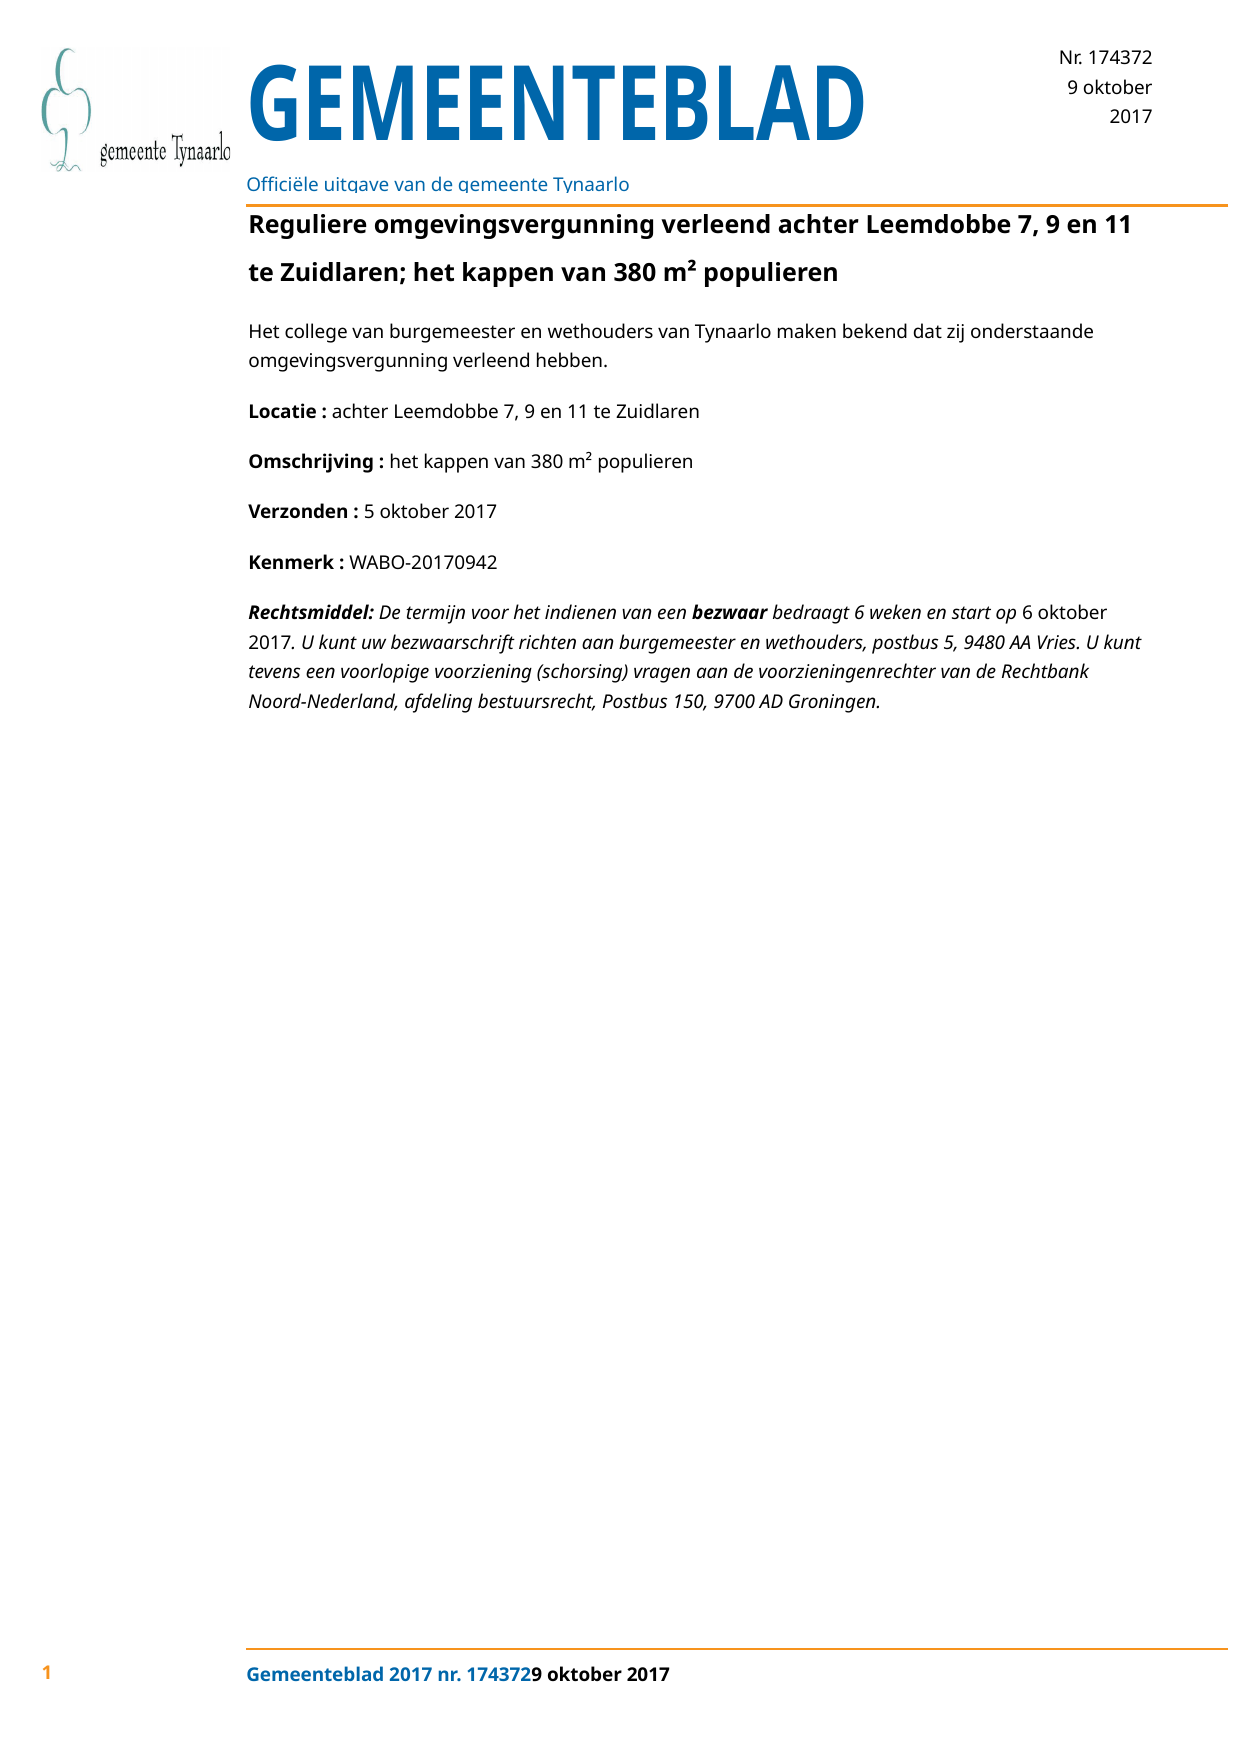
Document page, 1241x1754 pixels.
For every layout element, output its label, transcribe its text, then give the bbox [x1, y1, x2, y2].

text Omschrijving : het kappen van 380 m² populieren [248, 448, 1152, 474]
text Kenmerk : WABO-20170942 [248, 549, 1152, 575]
text Locatie : achter Leemdobbe 7, 9 en 11 te Zuidlaren [248, 398, 1152, 424]
picture [41, 47, 231, 172]
text Het college van burgemeester en wethouders van Tynaarlo maken bekend dat zij onderstaande omgevingsvergunning verleend hebben. [248, 318, 1152, 373]
text Verzonden : 5 oktober 2017 [248, 499, 1152, 524]
text Reguliere omgevingsvergunning verleend achter Leemdobbe 7, 9 en 11 te Zuidlaren; het kappen van 380 m² populieren [248, 207, 1152, 288]
text Rechtsmiddel: De termijn voor het indienen van een bezwaar bedraagt 6 weken en start op 6 oktober 2017. U kunt uw bezwaarschrift richten aan burgemeester en wethouders, postbus 5, 9480 AA Vries. U kunt tevens een voorlopige voorziening (schorsing) vragen aan de voorzieningenrechter van de Rechtbank Noord-Nederland, afdeling bestuursrecht, Postbus 150, 9700 AD Groningen. [248, 599, 1152, 714]
